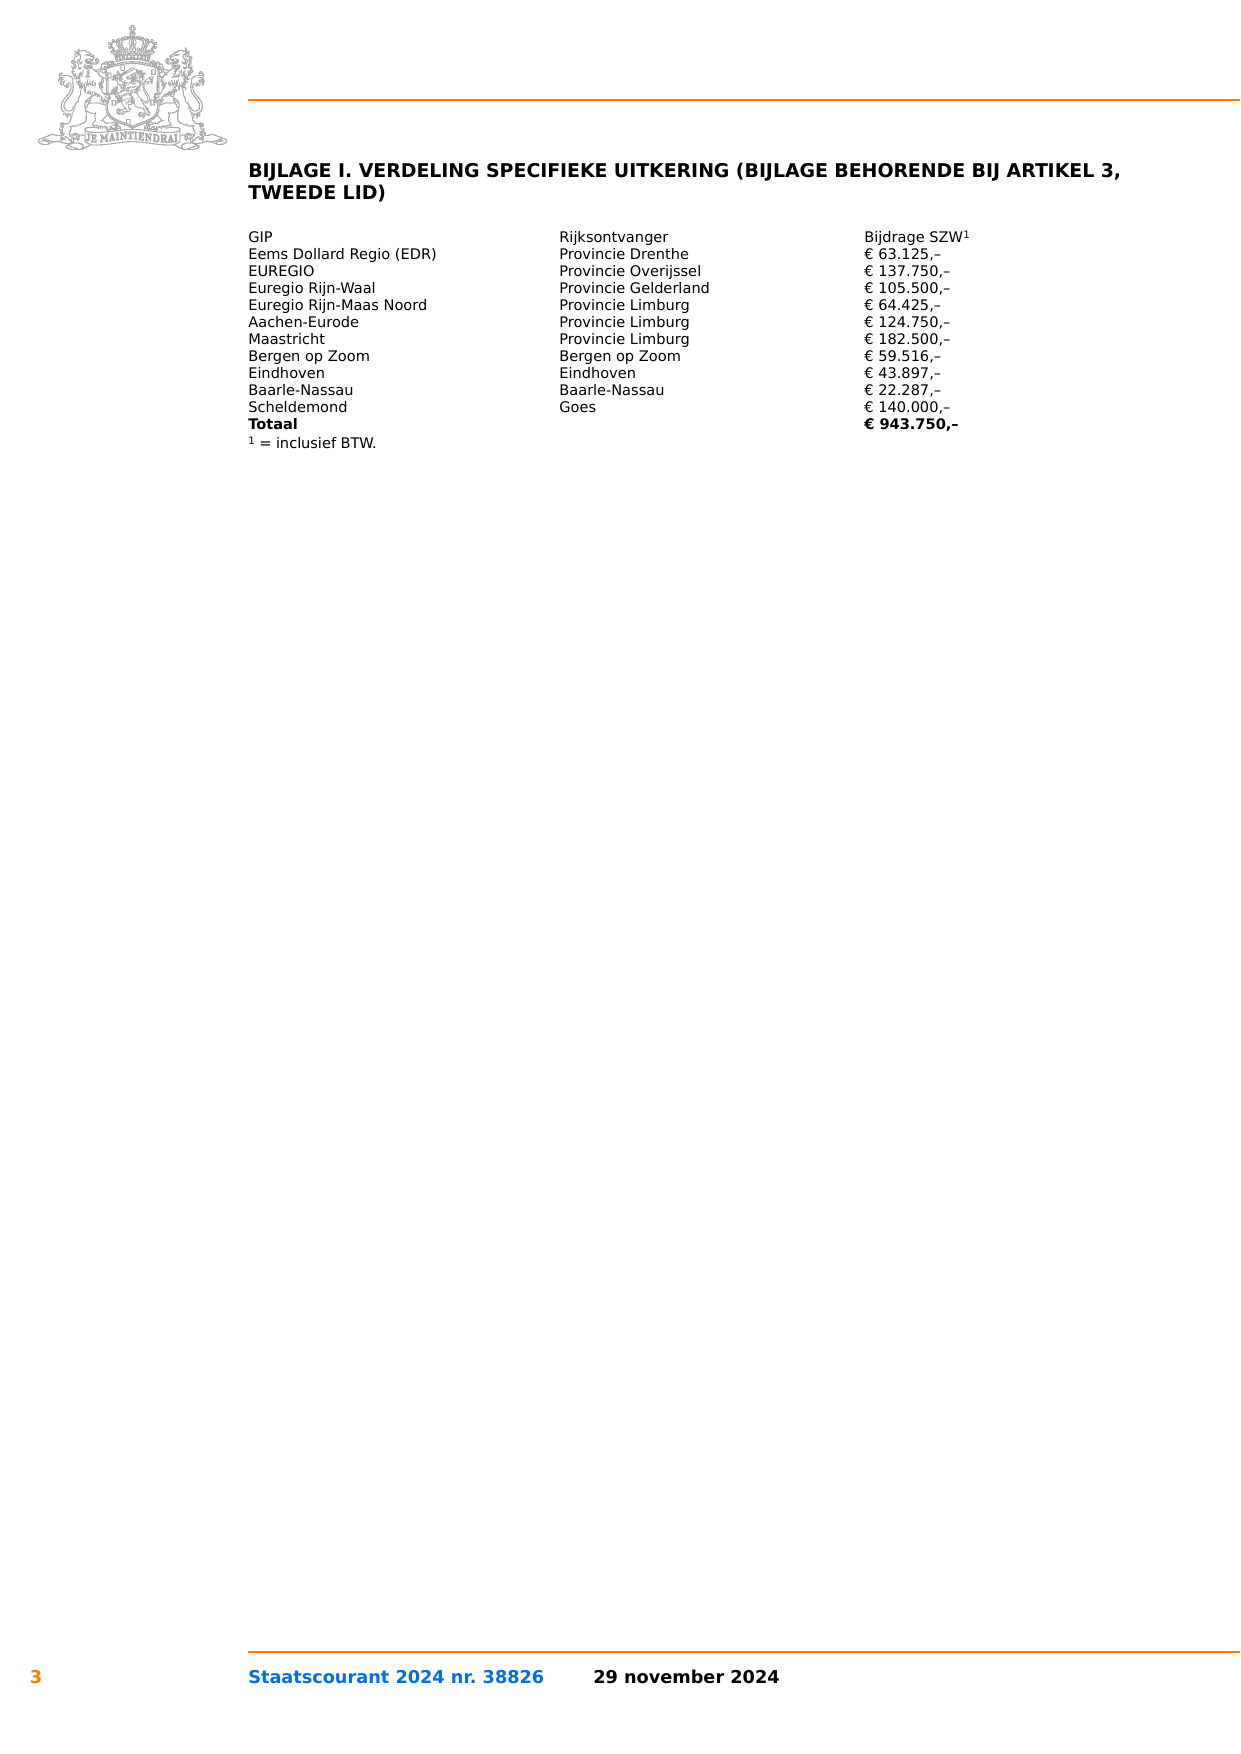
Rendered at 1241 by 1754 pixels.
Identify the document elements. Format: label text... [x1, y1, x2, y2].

table_cell € 124.750,– [858, 314, 1163, 331]
table_header Rijksontvanger [553, 229, 858, 246]
picture [38, 25, 227, 150]
table_cell Provincie Limburg [553, 331, 858, 348]
table_cell € 22.287,– [858, 382, 1163, 399]
table_cell Scheldemond [248, 399, 553, 416]
table_cell Baarle-Nassau [248, 382, 553, 399]
table_cell Eindhoven [248, 365, 553, 382]
table_cell Eindhoven [553, 365, 858, 382]
table_cell € 943.750,– [858, 416, 1163, 433]
table_cell € 43.897,– [858, 365, 1163, 382]
table_cell € 59.516,– [858, 348, 1163, 365]
table_cell € 182.500,– [858, 331, 1163, 348]
table_cell Goes [553, 399, 858, 416]
table_cell EUREGIO [248, 263, 553, 280]
table_cell Provincie Gelderland [553, 280, 858, 297]
table_cell Provincie Limburg [553, 314, 858, 331]
table_cell Maastricht [248, 331, 553, 348]
table_cell Provincie Overijssel [553, 263, 858, 280]
table_cell 1 = inclusief BTW. [248, 433, 1163, 452]
table_cell Bergen op Zoom [553, 348, 858, 365]
table_cell Euregio Rijn-Waal [248, 280, 553, 297]
table_header GIP [248, 229, 553, 246]
table_cell Bergen op Zoom [248, 348, 553, 365]
table_cell € 64.425,– [858, 297, 1163, 314]
subtitle BIJLAGE I. VERDELING SPECIFIEKE UITKERING (BIJLAGE BEHORENDE BIJ ARTIKEL 3, TWEEDE LID) [248, 160, 1163, 204]
table_header Bijdrage SZW1 [858, 229, 1163, 246]
table_cell € 140.000,– [858, 399, 1163, 416]
table_cell Baarle-Nassau [553, 382, 858, 399]
table_cell Eems Dollard Regio (EDR) [248, 246, 553, 263]
table_cell Provincie Drenthe [553, 246, 858, 263]
table_cell € 105.500,– [858, 280, 1163, 297]
table_cell Aachen-Eurode [248, 314, 553, 331]
table_cell Totaal [248, 416, 858, 433]
table_cell € 63.125,– [858, 246, 1163, 263]
table_cell Provincie Limburg [553, 297, 858, 314]
table_cell Euregio Rijn-Maas Noord [248, 297, 553, 314]
table_cell € 137.750,– [858, 263, 1163, 280]
